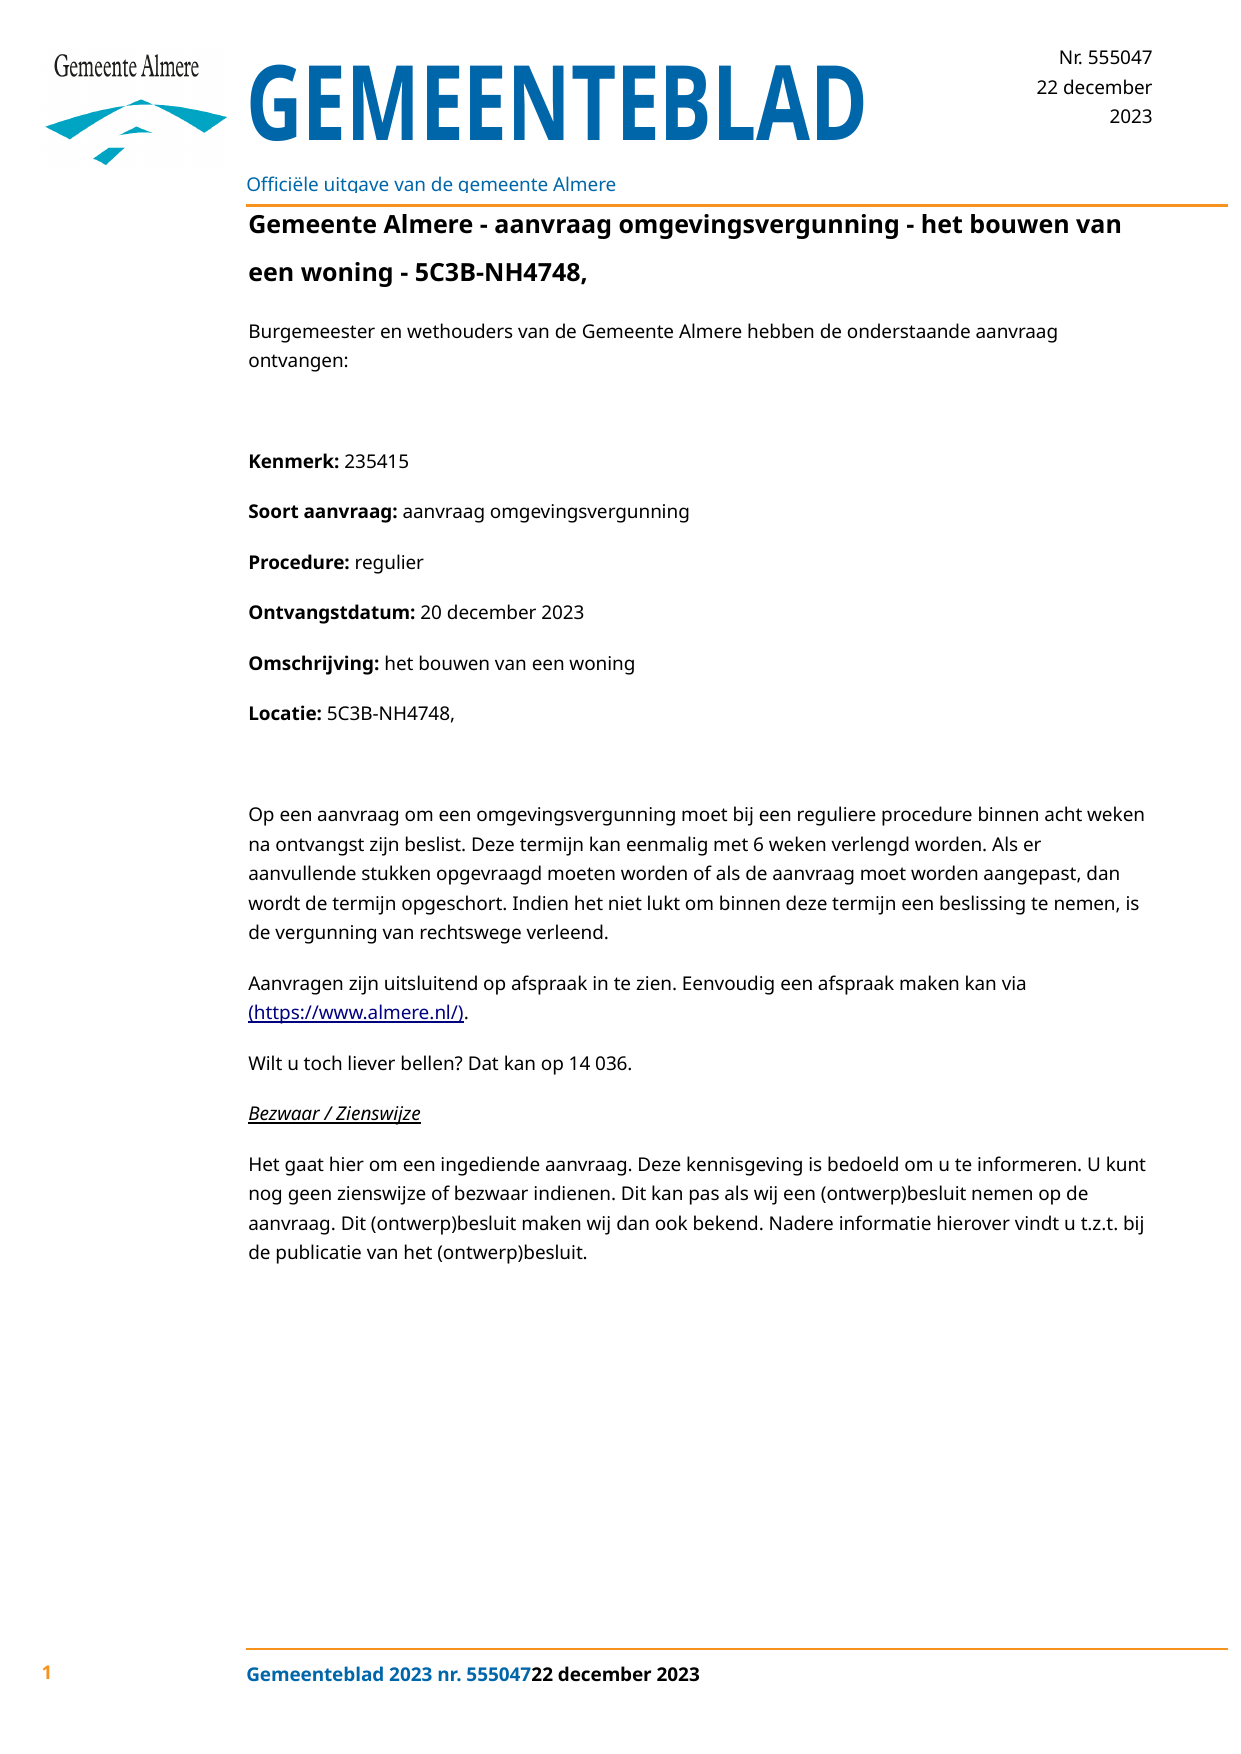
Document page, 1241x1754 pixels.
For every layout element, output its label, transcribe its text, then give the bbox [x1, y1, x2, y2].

text Kenmerk: 235415 [248, 448, 1152, 474]
text Op een aanvraag om een omgevingsvergunning moet bij een reguliere procedure binnen acht weken na ontvangst zijn beslist. Deze termijn kan eenmalig met 6 weken verlengd worden. Als er aanvullende stukken opgevraagd moeten worden of als de aanvraag moet worden aangepast, dan wordt de termijn opgeschort. Indien het niet lukt om binnen deze termijn een beslissing te nemen, is de vergunning van rechtswege verleend. [248, 801, 1152, 945]
text Locatie: 5C3B-NH4748, [248, 700, 1152, 726]
picture [41, 47, 231, 172]
text Burgemeester en wethouders van de Gemeente Almere hebben de onderstaande aanvraag ontvangen: [248, 318, 1152, 373]
text Ontvangstdatum: 20 december 2023 [248, 599, 1152, 625]
text Omschrijving: het bouwen van een woning [248, 650, 1152, 676]
text Procedure: regulier [248, 549, 1152, 575]
text Gemeente Almere - aanvraag omgevingsvergunning - het bouwen van een woning - 5C3B-NH4748, [248, 207, 1152, 288]
text Soort aanvraag: aanvraag omgevingsvergunning [248, 499, 1152, 524]
text Het gaat hier om een ingediende aanvraag. Deze kennisgeving is bedoeld om u te informeren. U kunt nog geen zienswijze of bezwaar indienen. Dit kan pas als wij een (ontwerp)besluit nemen op de aanvraag. Dit (ontwerp)besluit maken wij dan ook bekend. Nadere informatie hierover vindt u t.z.t. bij de publicatie van het (ontwerp)besluit. [248, 1151, 1152, 1265]
text Aanvragen zijn uitsluitend op afspraak in te zien. Eenvoudig een afspraak maken kan via (https://www.almere.nl/). [248, 970, 1152, 1025]
text Bezwaar / Zienswijze [248, 1100, 1152, 1126]
text Wilt u toch liever bellen? Dat kan op 14 036. [248, 1050, 1152, 1076]
